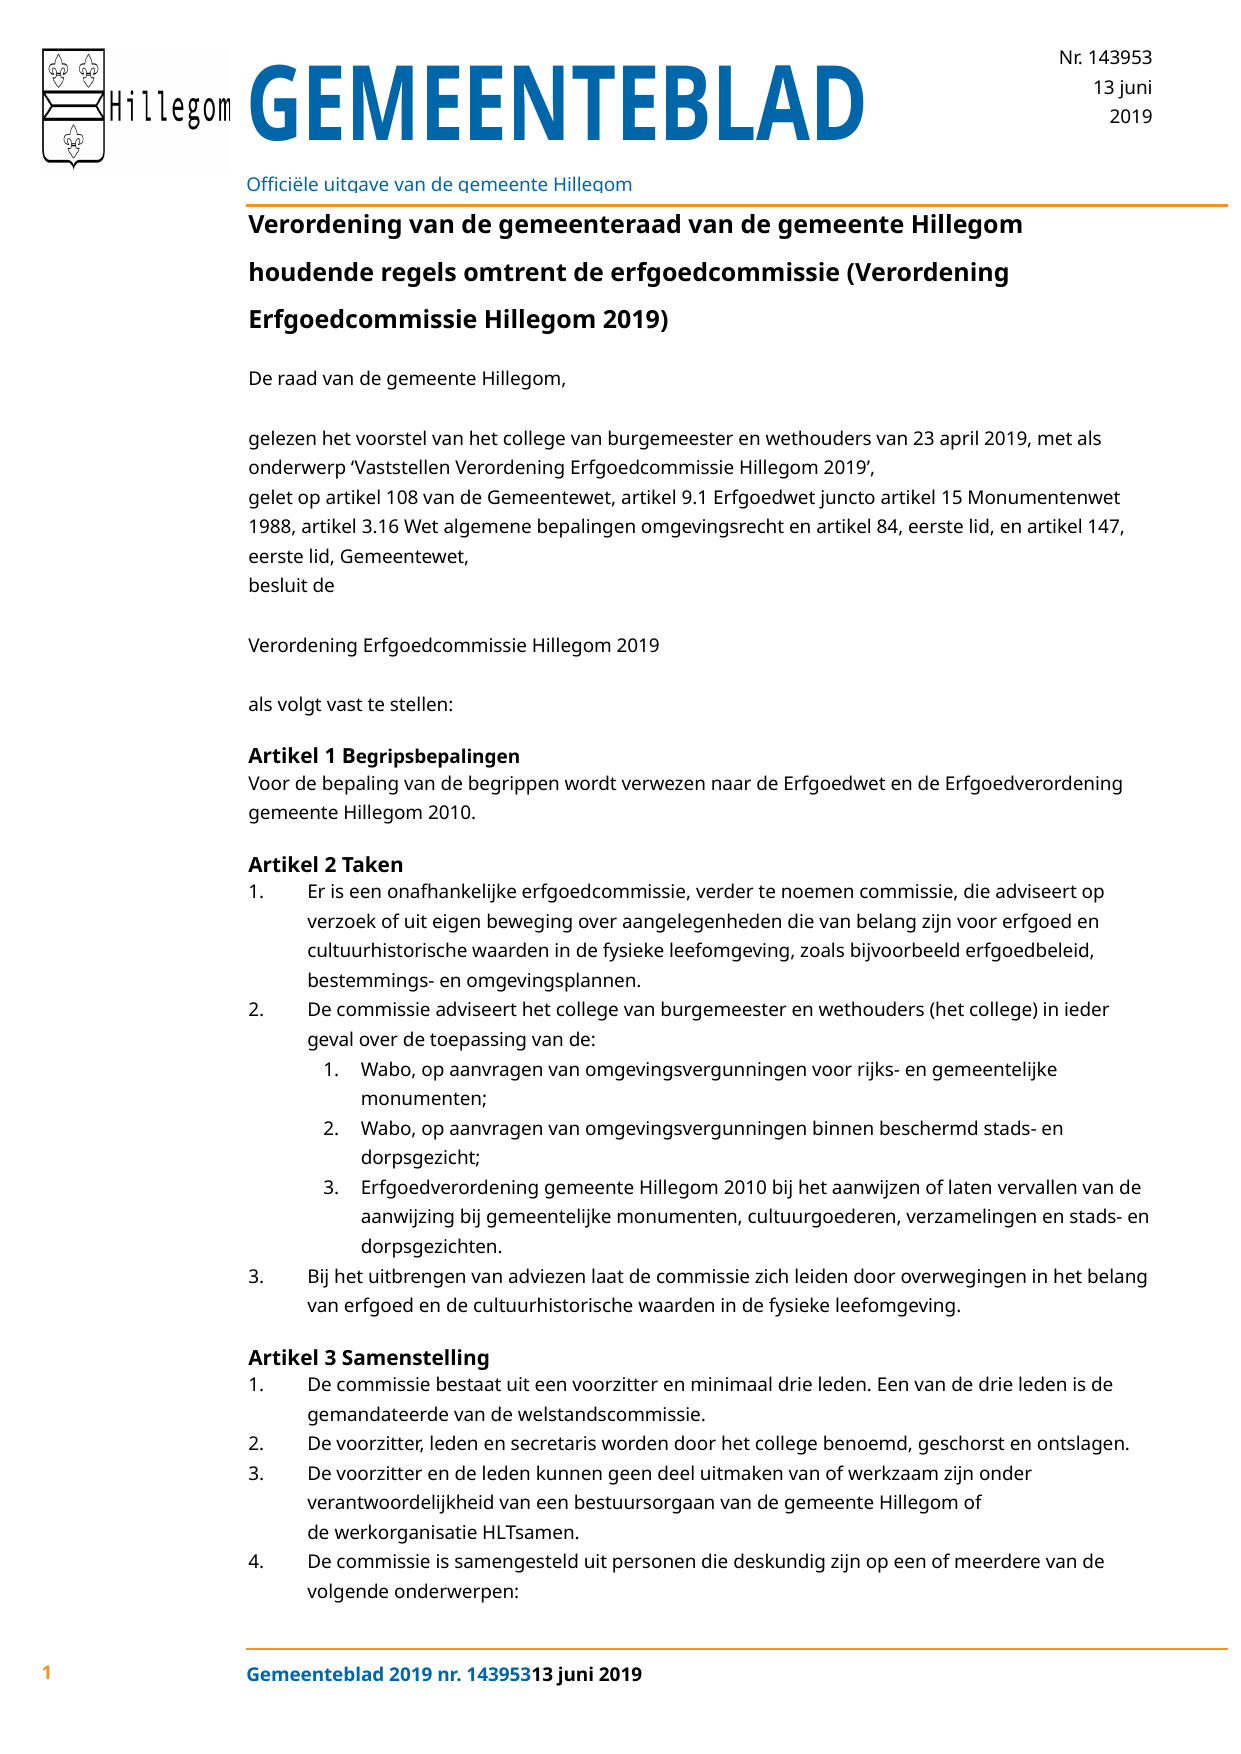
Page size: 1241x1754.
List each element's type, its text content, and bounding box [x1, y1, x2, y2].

text besluit de [248, 573, 1152, 598]
text De raad van de gemeente Hillegom, [248, 366, 1152, 391]
list Wabo, op aanvragen van omgevingsvergunningen voor rijks- en gemeentelijke monumenten; [323, 1056, 1152, 1111]
text Artikel 2 Taken [248, 850, 1152, 878]
list Erfgoedverordening gemeente Hillegom 2010 bij het aanwijzen of laten vervallen van de aanwijzing bij gemeentelijke monumenten, cultuurgoederen, verzamelingen en stads- en dorpsgezichten. [323, 1174, 1152, 1259]
list Er is een onafhankelijke erfgoedcommissie, verder te noemen commissie, die adviseert op verzoek of uit eigen beweging over aangelegenheden die van belang zijn voor erfgoed en cultuurhistorische waarden in de fysieke leefomgeving, zoals bijvoorbeeld erfgoedbeleid, bestemmings- en omgevingsplannen. [248, 878, 1152, 993]
picture [41, 47, 231, 172]
list Wabo, op aanvragen van omgevingsvergunningen binnen beschermd stads- en dorpsgezicht; [323, 1115, 1152, 1170]
text gelet op artikel 108 van de Gemeentewet, artikel 9.1 Erfgoedwet juncto artikel 15 Monumentenwet 1988, artikel 3.16 Wet algemene bepalingen omgevingsrecht en artikel 84, eerste lid, en artikel 147, eerste lid, Gemeentewet, [248, 484, 1152, 569]
list De commissie adviseert het college van burgemeester en wethouders (het college) in ieder geval over de toepassing van de: [248, 997, 1152, 1052]
list De voorzitter en de leden kunnen geen deel uitmaken van of werkzaam zijn onder verantwoordelijkheid van een bestuursorgaan van de gemeente Hillegom of de werkorganisatie HLTsamen. [248, 1460, 1152, 1545]
list De voorzitter, leden en secretaris worden door het college benoemd, geschorst en ontslagen. [248, 1430, 1152, 1456]
text gelezen het voorstel van het college van burgemeester en wethouders van 23 april 2019, met als onderwerp ‘Vaststellen Verordening Erfgoedcommissie Hillegom 2019’, [248, 425, 1152, 480]
list Bij het uitbrengen van adviezen laat de commissie zich leiden door overwegingen in het belang van erfgoed en de cultuurhistorische waarden in de fysieke leefomgeving. [248, 1263, 1152, 1318]
text als volgt vast te stellen: [248, 691, 1152, 717]
text Verordening van de gemeenteraad van de gemeente Hillegom houdende regels omtrent de erfgoedcommissie (Verordening Erfgoedcommissie Hillegom 2019) [248, 207, 1152, 336]
text Artikel 1 Begripsbepalingen [248, 741, 1152, 770]
list De commissie bestaat uit een voorzitter en minimaal drie leden. Een van de drie leden is de gemandateerde van de welstandscommissie. [248, 1371, 1152, 1427]
text Verordening Erfgoedcommissie Hillegom 2019 [248, 632, 1152, 657]
text Voor de bepaling van de begrippen wordt verwezen naar de Erfgoedwet en de Erfgoedverordening gemeente Hillegom 2010. [248, 770, 1152, 825]
list De commissie is samengesteld uit personen die deskundig zijn op een of meerdere van de volgende onderwerpen: [248, 1549, 1152, 1604]
text Artikel 3 Samenstelling [248, 1343, 1152, 1371]
